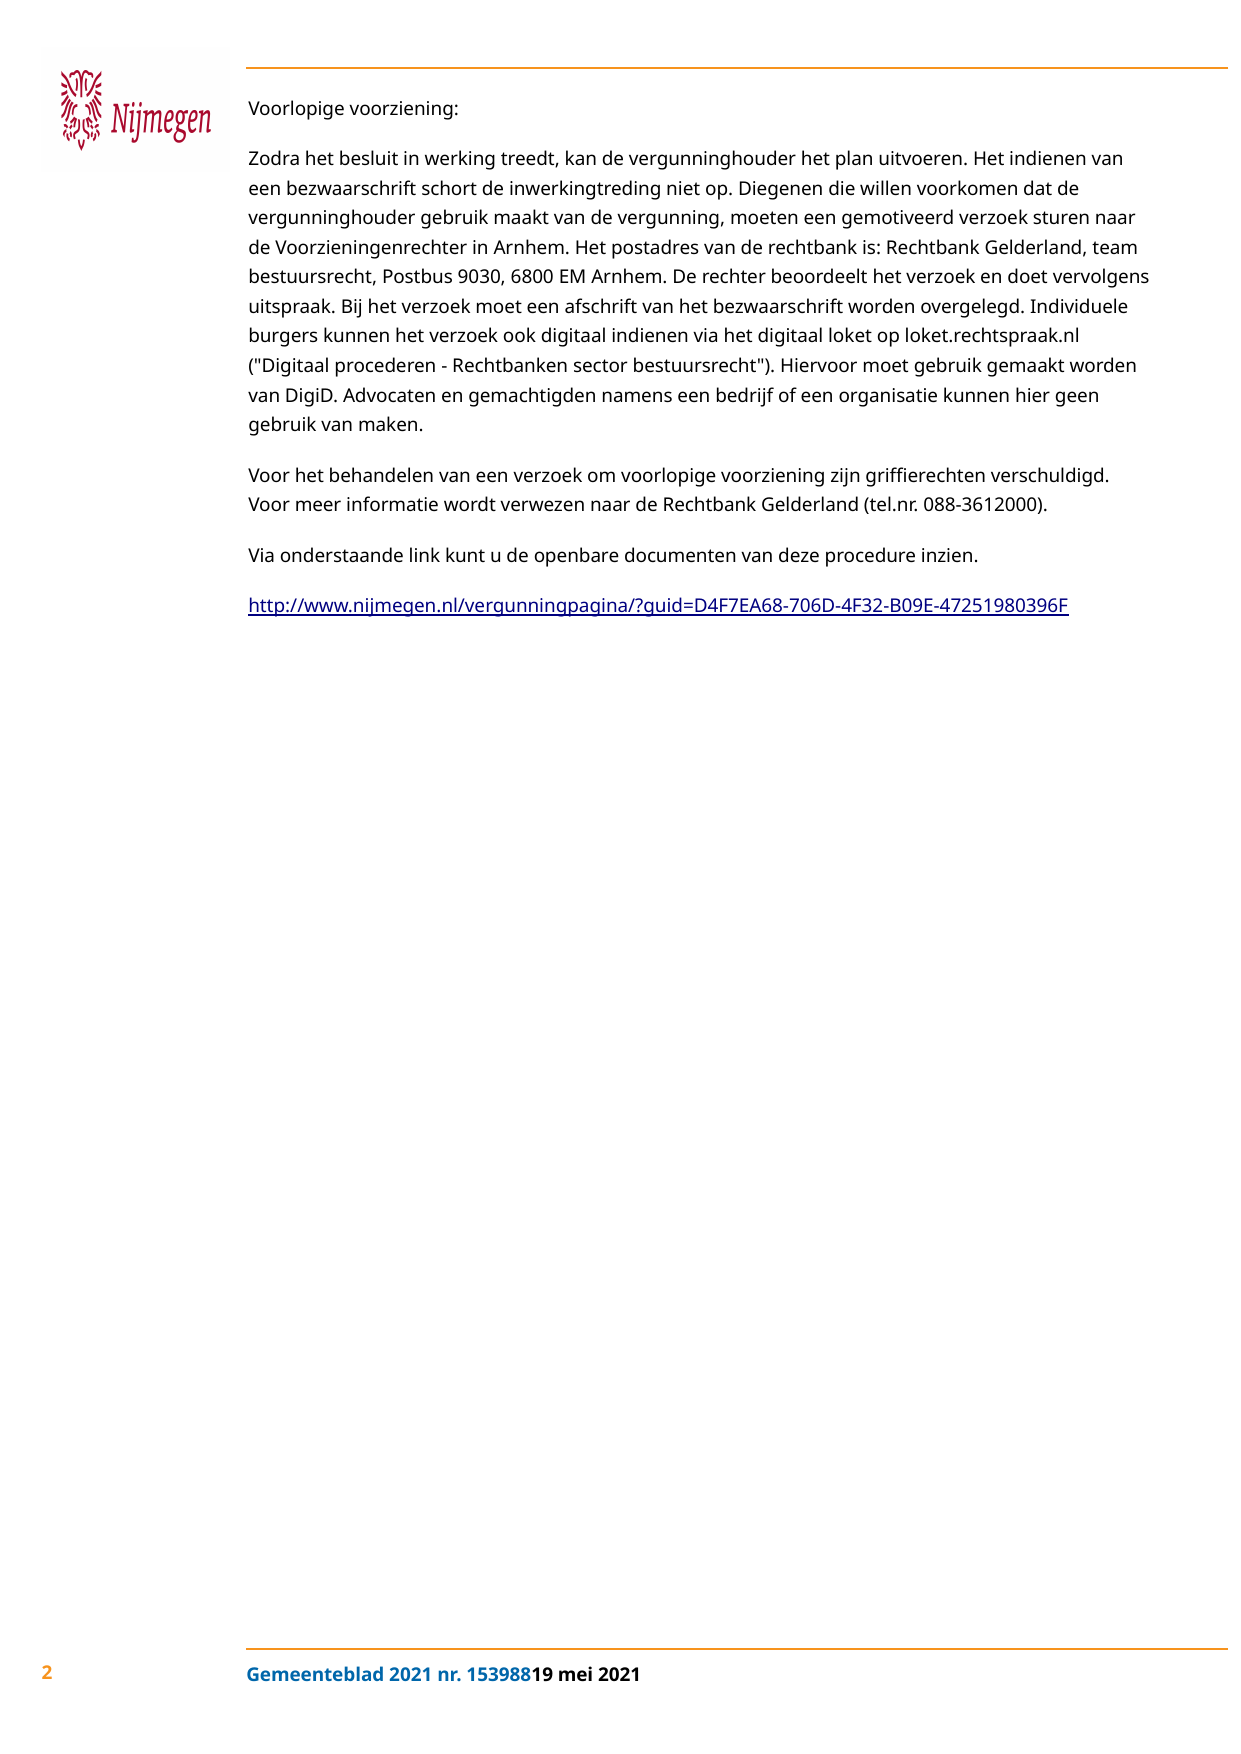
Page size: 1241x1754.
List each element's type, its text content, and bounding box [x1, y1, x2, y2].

text Zodra het besluit in werking treedt, kan de vergunninghouder het plan uitvoeren. Het indienen van een bezwaarschrift schort de inwerkingtreding niet op. Diegenen die willen voorkomen dat de vergunninghouder gebruik maakt van de vergunning, moeten een gemotiveerd verzoek sturen naar de Voorzieningenrechter in Arnhem. Het postadres van de rechtbank is: Rechtbank Gelderland, team bestuursrecht, Postbus 9030, 6800 EM Arnhem. De rechter beoordeelt het verzoek en doet vervolgens uitspraak. Bij het verzoek moet een afschrift van het bezwaarschrift worden overgelegd. Individuele burgers kunnen het verzoek ook digitaal indienen via het digitaal loket op loket.rechtspraak.nl ("Digitaal procederen - Rechtbanken sector bestuursrecht"). Hiervoor moet gebruik gemaakt worden van DigiD. Advocaten en gemachtigden namens een bedrijf of een organisatie kunnen hier geen gebruik van maken. [248, 145, 1152, 437]
text http://www.nijmegen.nl/vergunningpagina/?guid=D4F7EA68-706D-4F32-B09E-47251980396F [248, 592, 1152, 618]
text Voor het behandelen van een verzoek om voorlopige voorziening zijn griffierechten verschuldigd. Voor meer informatie wordt verwezen naar de Rechtbank Gelderland (tel.nr. 088-3612000). [248, 462, 1152, 517]
text Via onderstaande link kunt u de openbare documenten van deze procedure inzien. [248, 542, 1152, 568]
picture [41, 47, 231, 172]
text Voorlopige voorziening: [248, 95, 1152, 121]
